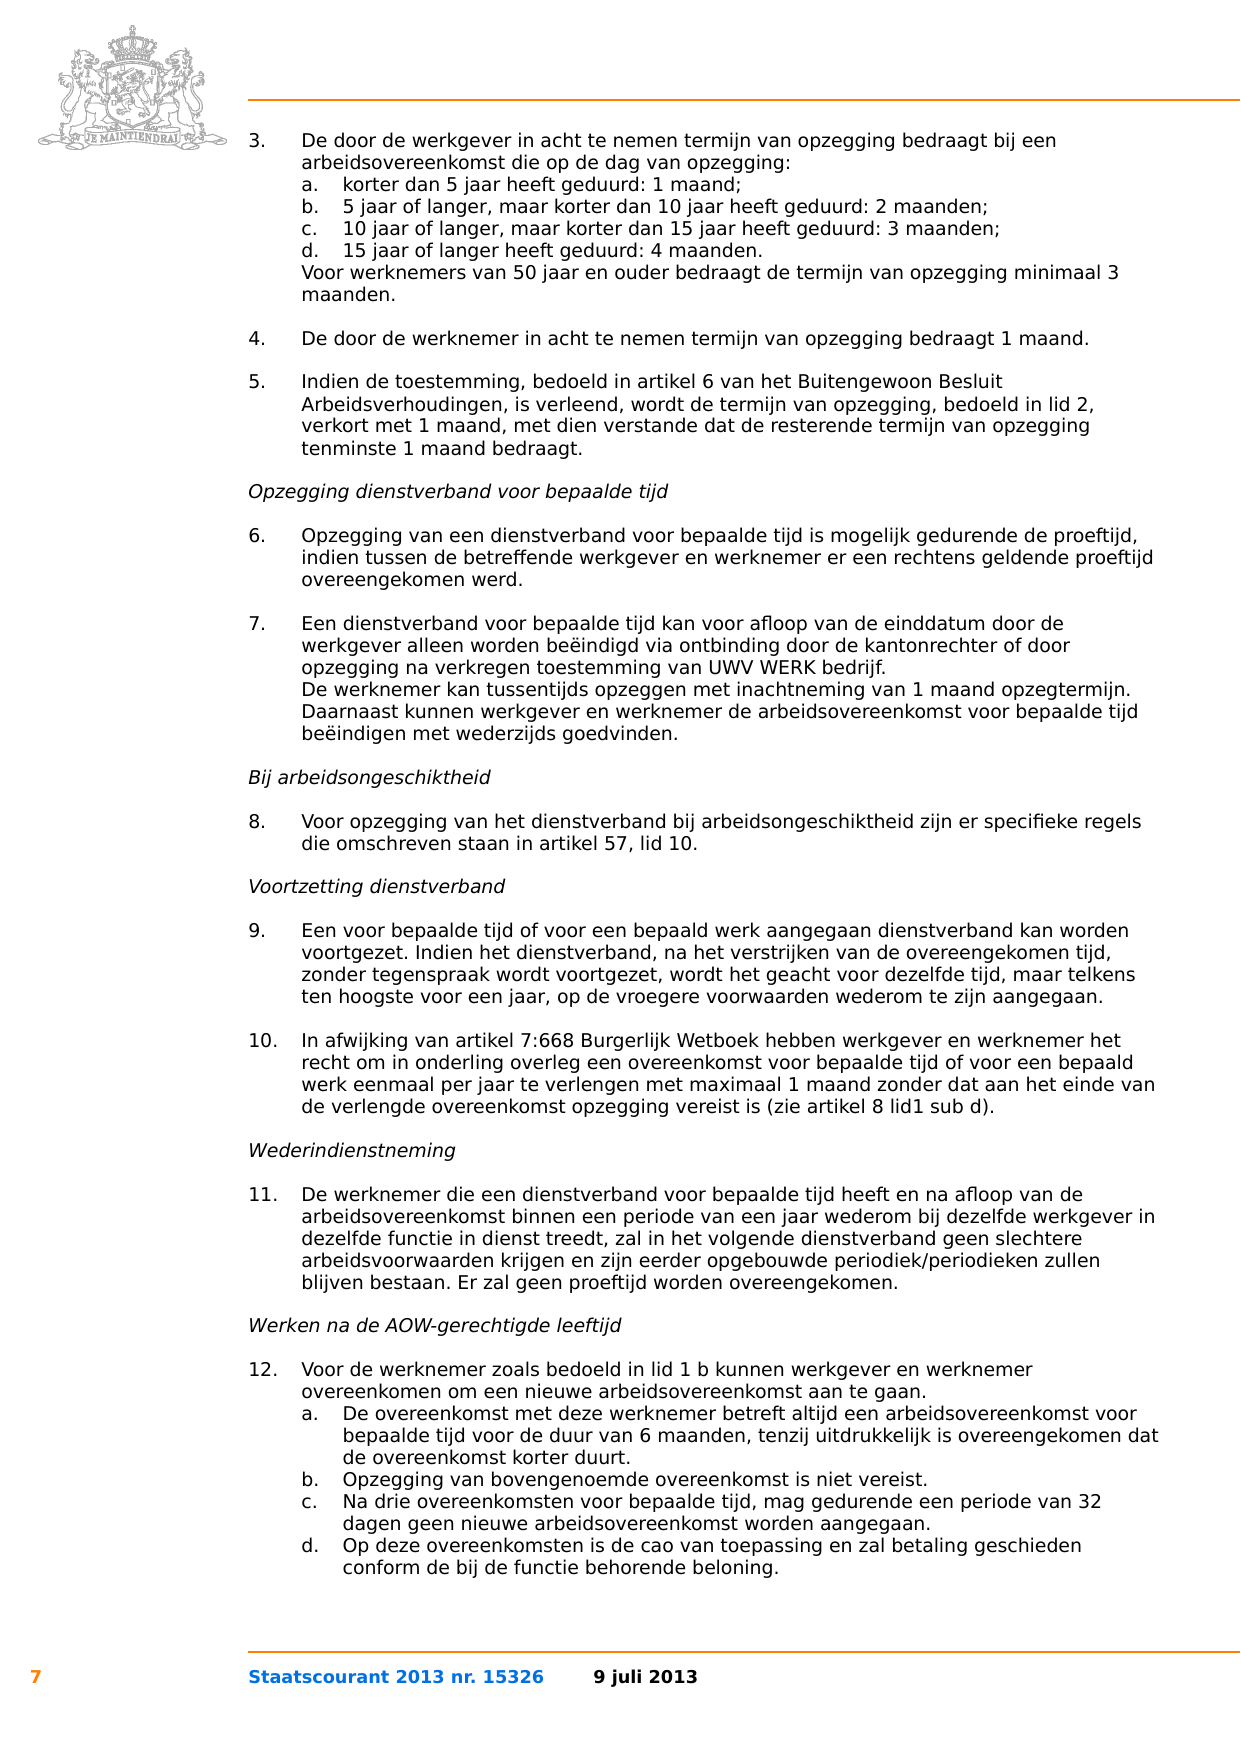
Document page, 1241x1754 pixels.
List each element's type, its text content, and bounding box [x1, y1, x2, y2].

text 11. De werknemer die een dienstverband voor bepaalde tijd heeft en na afloop van de arbeidsovereenkomst binnen een periode van een jaar wederom bij dezelfde werkgever in dezelfde functie in dienst treedt, zal in het volgende dienstverband geen slechtere arbeidsvoorwaarden krijgen en zijn eerder opgebouwde periodiek/periodieken zullen blijven bestaan. Er zal geen proeftijd worden overeengekomen. [248, 1184, 1163, 1293]
text 9. Een voor bepaalde tijd of voor een bepaald werk aangegaan dienstverband kan worden voortgezet. Indien het dienstverband, na het verstrijken van de overeengekomen tijd, zonder tegenspraak wordt voortgezet, wordt het geacht voor dezelfde tijd, maar telkens ten hoogste voor een jaar, op de vroegere voorwaarden wederom te zijn aangegaan. [248, 920, 1163, 1008]
subtitle Wederindienstneming [248, 1140, 1163, 1162]
text a. De overeenkomst met deze werknemer betreft altijd een arbeidsovereenkomst voor bepaalde tijd voor de duur van 6 maanden, tenzij uitdrukkelijk is overeengekomen dat de overeenkomst korter duurt. [301, 1403, 1163, 1469]
subtitle Voortzetting dienstverband [248, 876, 1163, 898]
subtitle Werken na de AOW-gerechtigde leeftijd [248, 1315, 1163, 1337]
text d. Op deze overeenkomsten is de cao van toepassing en zal betaling geschieden conform de bij de functie behorende beloning. [301, 1535, 1163, 1579]
text 8. Voor opzegging van het dienstverband bij arbeidsongeschiktheid zijn er specifieke regels die omschreven staan in artikel 57, lid 10. [248, 811, 1163, 854]
subtitle Bij arbeidsongeschiktheid [248, 767, 1163, 789]
text d. 15 jaar of langer heeft geduurd: 4 maanden. [301, 240, 1163, 262]
text 12. Voor de werknemer zoals bedoeld in lid 1 b kunnen werkgever en werknemer overeenkomen om een nieuwe arbeidsovereenkomst aan te gaan. [248, 1359, 1163, 1403]
text b. 5 jaar of langer, maar korter dan 10 jaar heeft geduurd: 2 maanden; [301, 196, 1163, 218]
text 6. Opzegging van een dienstverband voor bepaalde tijd is mogelijk gedurende de proeftijd, indien tussen de betreffende werkgever en werknemer er een rechtens geldende proeftijd overeengekomen werd. [248, 525, 1163, 591]
text b. Opzegging van bovengenoemde overeenkomst is niet vereist. [301, 1469, 1163, 1491]
text Voor werknemers van 50 jaar en ouder bedraagt de termijn van opzegging minimaal 3 maanden. [301, 262, 1163, 306]
text 10. In afwijking van artikel 7:668 Burgerlijk Wetboek hebben werkgever en werknemer het recht om in onderling overleg een overeenkomst voor bepaalde tijd of voor een bepaald werk eenmaal per jaar te verlengen met maximaal 1 maand zonder dat aan het einde van de verlengde overeenkomst opzegging vereist is (zie artikel 8 lid1 sub d). [248, 1030, 1163, 1118]
text 5. Indien de toestemming, bedoeld in artikel 6 van het Buitengewoon Besluit Arbeidsverhoudingen, is verleend, wordt de termijn van opzegging, bedoeld in lid 2, verkort met 1 maand, met dien verstande dat de resterende termijn van opzegging tenminste 1 maand bedraagt. [248, 371, 1163, 459]
picture [38, 25, 227, 150]
text c. Na drie overeenkomsten voor bepaalde tijd, mag gedurende een periode van 32 dagen geen nieuwe arbeidsovereenkomst worden aangegaan. [301, 1491, 1163, 1535]
text a. korter dan 5 jaar heeft geduurd: 1 maand; [301, 174, 1163, 196]
text 3. De door de werkgever in acht te nemen termijn van opzegging bedraagt bij een arbeidsovereenkomst die op de dag van opzegging: [248, 130, 1163, 174]
text De werknemer kan tussentijds opzeggen met inachtneming van 1 maand opzegtermijn. Daarnaast kunnen werkgever en werknemer de arbeidsovereenkomst voor bepaalde tijd beëindigen met wederzijds goedvinden. [301, 679, 1163, 745]
text 4. De door de werknemer in acht te nemen termijn van opzegging bedraagt 1 maand. [248, 328, 1163, 349]
text 7. Een dienstverband voor bepaalde tijd kan voor afloop van de einddatum door de werkgever alleen worden beëindigd via ontbinding door de kantonrechter of door opzegging na verkregen toestemming van UWV WERK bedrijf. [248, 613, 1163, 679]
subtitle Opzegging dienstverband voor bepaalde tijd [248, 481, 1163, 503]
text c. 10 jaar of langer, maar korter dan 15 jaar heeft geduurd: 3 maanden; [301, 218, 1163, 240]
